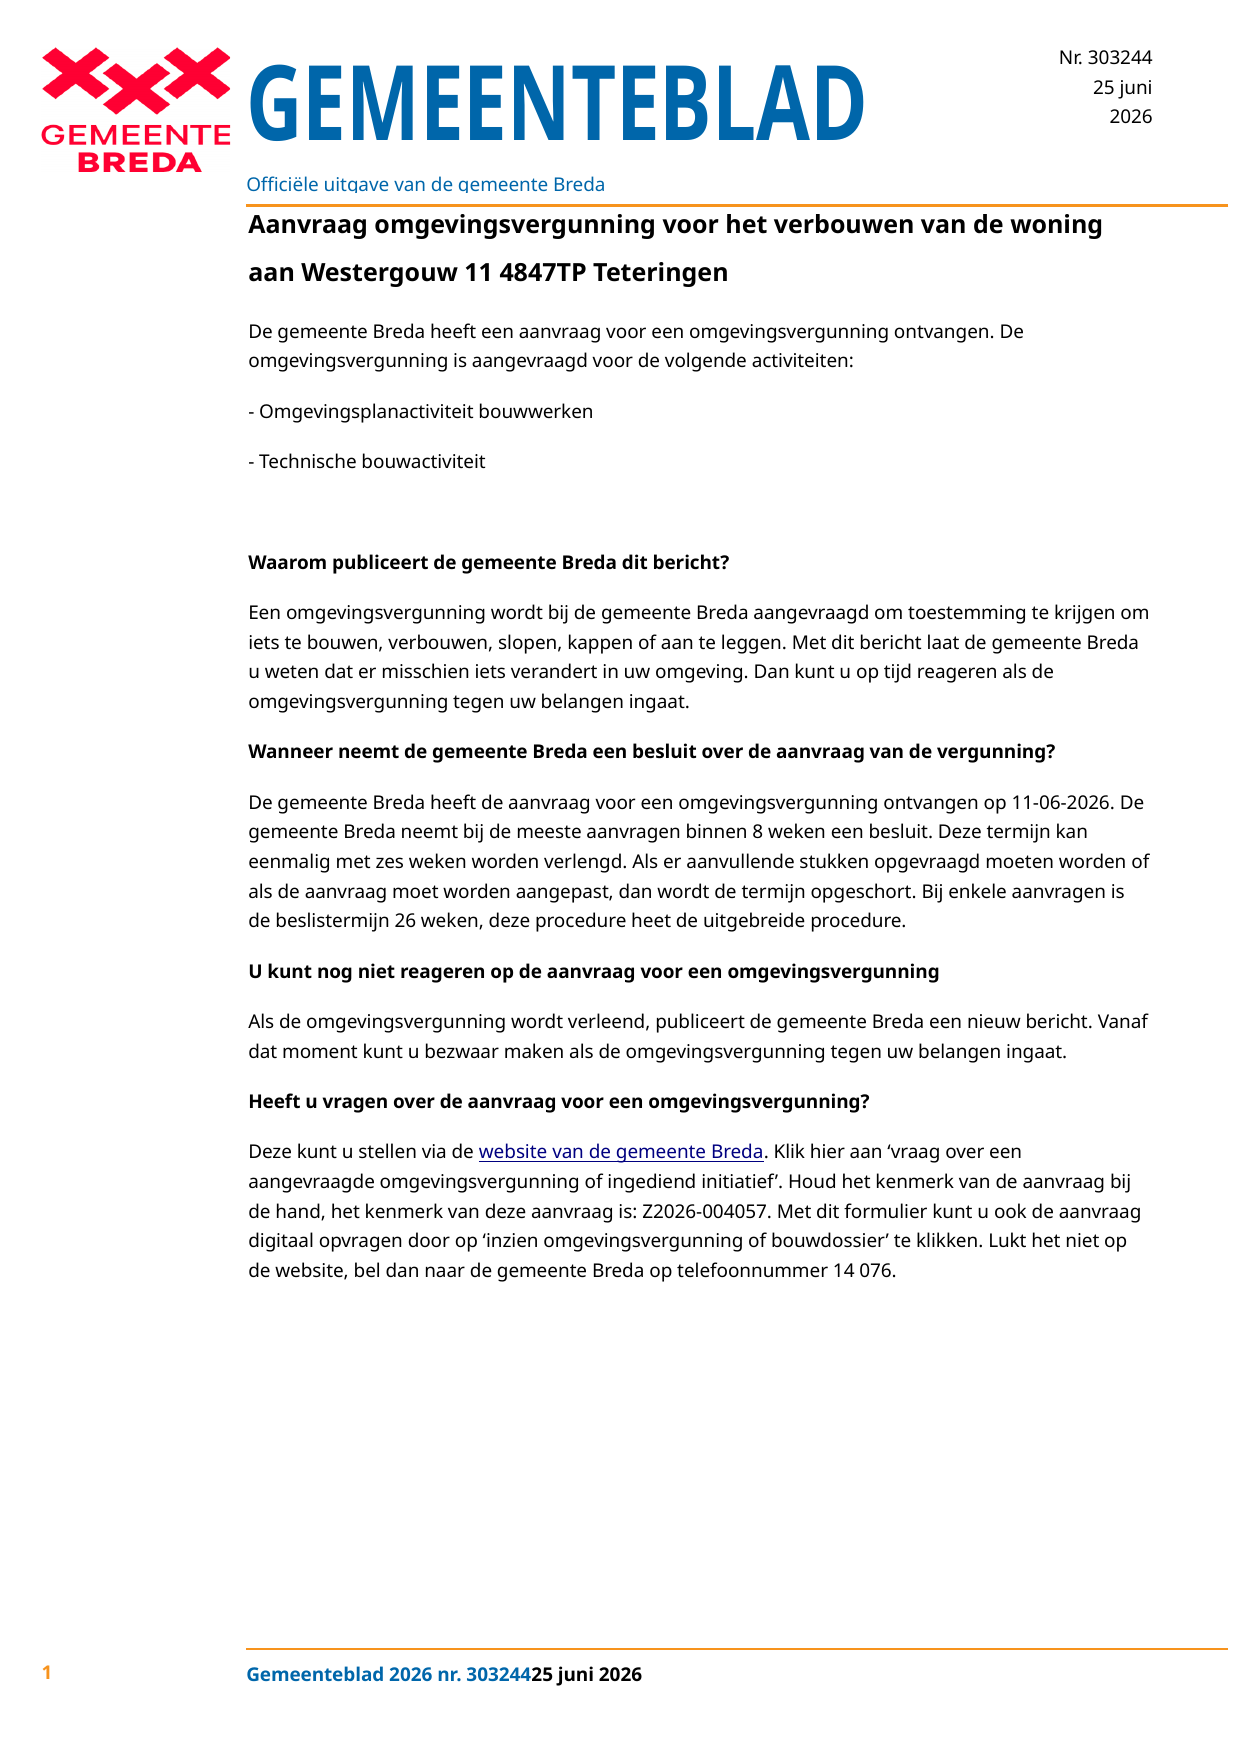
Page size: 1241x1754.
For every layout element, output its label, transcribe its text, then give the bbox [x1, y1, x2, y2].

picture [41, 47, 231, 172]
text - Technische bouwactiviteit [248, 448, 1152, 474]
text De gemeente Breda heeft de aanvraag voor een omgevingsvergunning ontvangen op 11-06-2026. De gemeente Breda neemt bij de meeste aanvragen binnen 8 weken een besluit. Deze termijn kan eenmalig met zes weken worden verlengd. Als er aanvullende stukken opgevraagd moeten worden of als de aanvraag moet worden aangepast, dan wordt de termijn opgeschort. Bij enkele aanvragen is de beslistermijn 26 weken, deze procedure heet de uitgebreide procedure. [248, 789, 1152, 933]
text Waarom publiceert de gemeente Breda dit bericht? [248, 549, 1152, 575]
text De gemeente Breda heeft een aanvraag voor een omgevingsvergunning ontvangen. De omgevingsvergunning is aangevraagd voor de volgende activiteiten: [248, 318, 1152, 373]
text Heeft u vragen over de aanvraag voor een omgevingsvergunning? [248, 1088, 1152, 1114]
text Als de omgevingsvergunning wordt verleend, publiceert de gemeente Breda een nieuw bericht. Vanaf dat moment kunt u bezwaar maken als de omgevingsvergunning tegen uw belangen ingaat. [248, 1008, 1152, 1064]
text Wanneer neemt de gemeente Breda een besluit over de aanvraag van de vergunning? [248, 739, 1152, 764]
text U kunt nog niet reageren op de aanvraag voor een omgevingsvergunning [248, 958, 1152, 984]
text Deze kunt u stellen via de website van de gemeente Breda. Klik hier aan ‘vraag over een aangevraagde omgevingsvergunning of ingediend initiatief’. Houd het kenmerk van de aanvraag bij de hand, het kenmerk van deze aanvraag is: Z2026-004057. Met dit formulier kunt u ook de aanvraag digitaal opvragen door op ‘inzien omgevingsvergunning of bouwdossier’ te klikken. Lukt het niet op de website, bel dan naar de gemeente Breda op telefoonnummer 14 076. [248, 1139, 1152, 1283]
text Aanvraag omgevingsvergunning voor het verbouwen van de woning aan Westergouw 11 4847TP Teteringen [248, 207, 1152, 288]
text - Omgevingsplanactiviteit bouwwerken [248, 398, 1152, 424]
text Een omgevingsvergunning wordt bij de gemeente Breda aangevraagd om toestemming te krijgen om iets te bouwen, verbouwen, slopen, kappen of aan te leggen. Met dit bericht laat de gemeente Breda u weten dat er misschien iets verandert in uw omgeving. Dan kunt u op tijd reageren als de omgevingsvergunning tegen uw belangen ingaat. [248, 599, 1152, 714]
